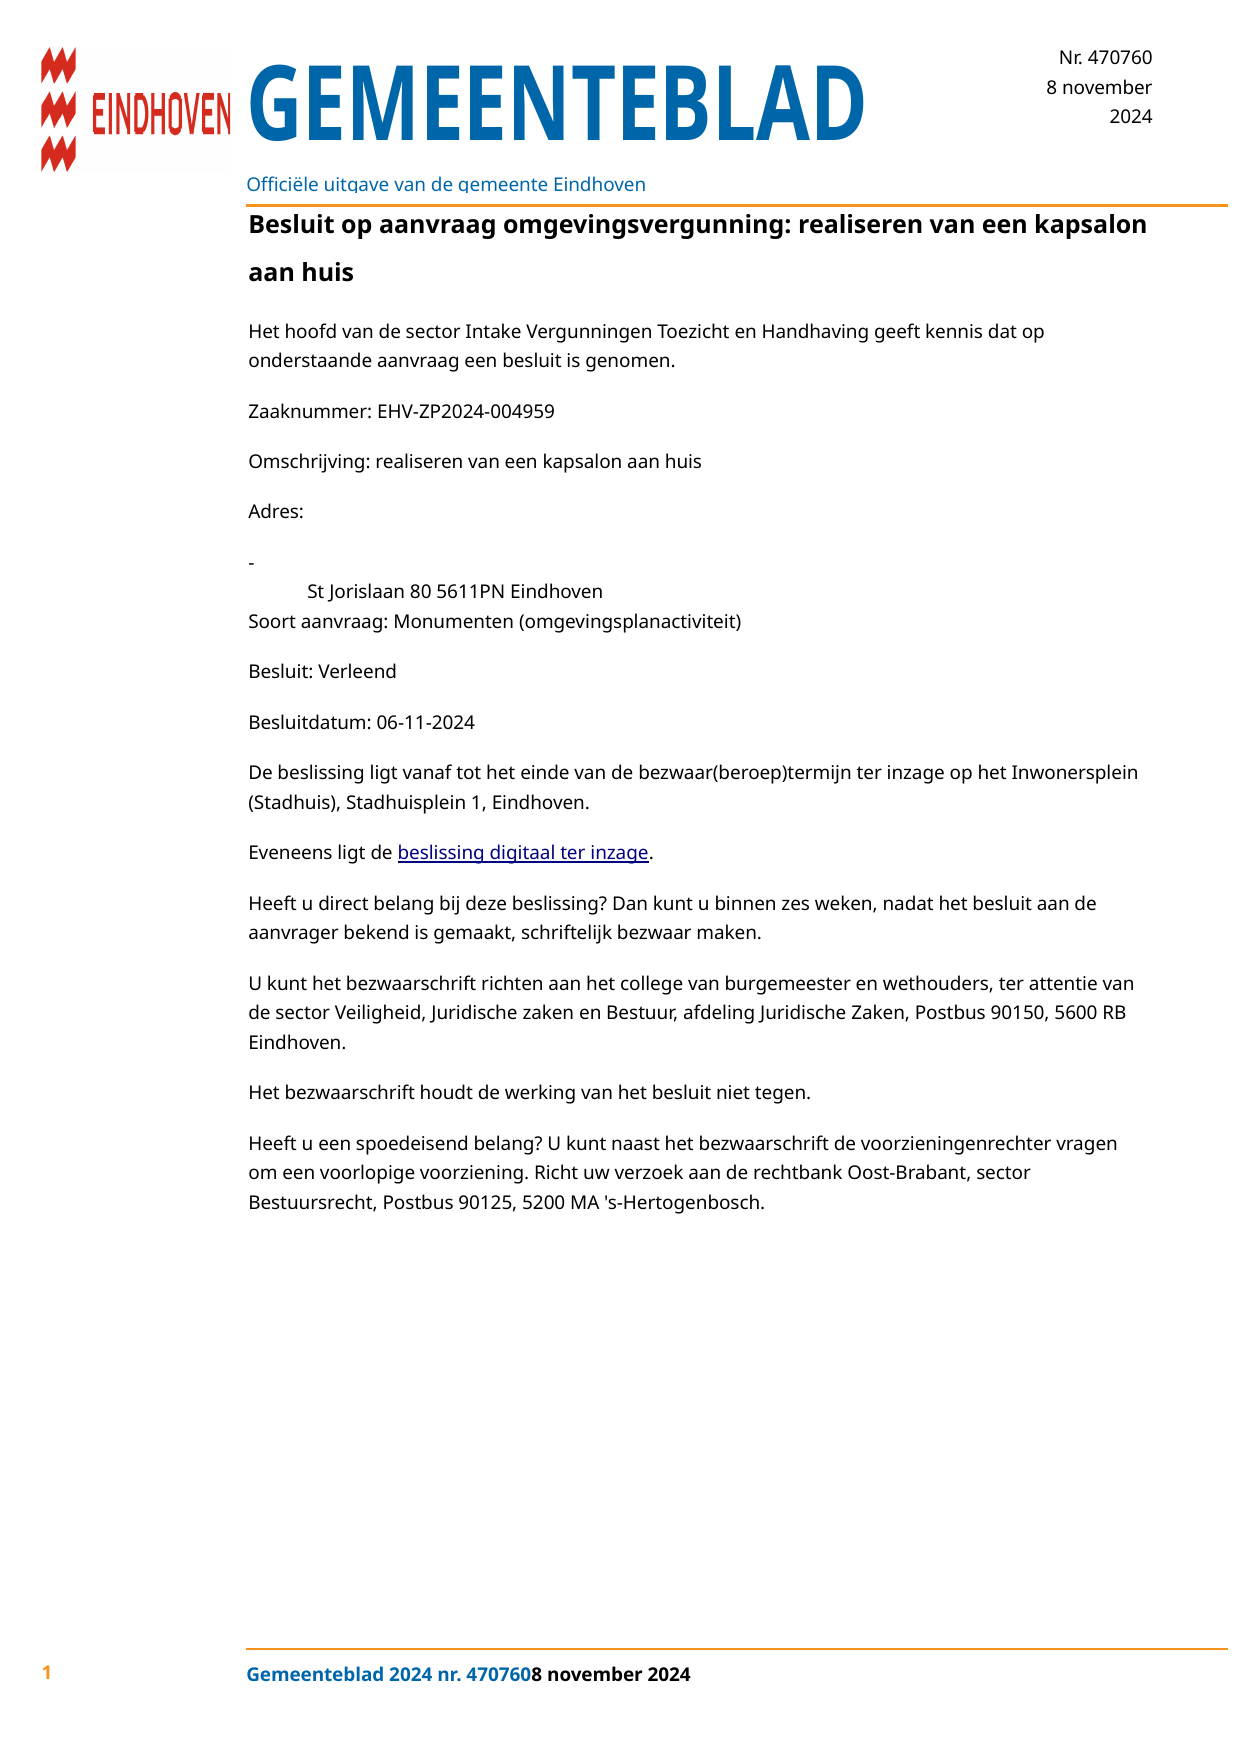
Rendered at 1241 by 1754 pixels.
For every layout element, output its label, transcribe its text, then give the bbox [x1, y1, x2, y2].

text Besluit op aanvraag omgevingsvergunning: realiseren van een kapsalon aan huis [248, 207, 1152, 288]
text Besluitdatum: 06-11-2024 [248, 709, 1152, 735]
text U kunt het bezwaarschrift richten aan het college van burgemeester en wethouders, ter attentie van de sector Veiligheid, Juridische zaken en Bestuur, afdeling Juridische Zaken, Postbus 90150, 5600 RB Eindhoven. [248, 970, 1152, 1055]
text Soort aanvraag: Monumenten (omgevingsplanactiviteit) [248, 608, 1152, 634]
text Heeft u direct belang bij deze beslissing? Dan kunt u binnen zes weken, nadat het besluit aan de aanvrager bekend is gemaakt, schriftelijk bezwaar maken. [248, 890, 1152, 945]
list St Jorislaan 80 5611PN Eindhoven [248, 579, 1152, 604]
text Heeft u een spoedeisend belang? U kunt naast het bezwaarschrift de voorzieningenrechter vragen om een voorlopige voorziening. Richt uw verzoek aan de rechtbank Oost-Brabant, sector Bestuursrecht, Postbus 90125, 5200 MA 's-Hertogenbosch. [248, 1130, 1152, 1215]
text Eveneens ligt de beslissing digitaal ter inzage. [248, 839, 1152, 865]
text Zaaknummer: EHV-ZP2024-004959 [248, 398, 1152, 424]
picture [41, 47, 231, 172]
text Het bezwaarschrift houdt de werking van het besluit niet tegen. [248, 1079, 1152, 1105]
text Adres: [248, 499, 1152, 524]
text Omschrijving: realiseren van een kapsalon aan huis [248, 448, 1152, 474]
text Het hoofd van de sector Intake Vergunningen Toezicht en Handhaving geeft kennis dat op onderstaande aanvraag een besluit is genomen. [248, 318, 1152, 373]
text Besluit: Verleend [248, 659, 1152, 684]
text De beslissing ligt vanaf tot het einde van de bezwaar(beroep)termijn ter inzage op het Inwonersplein (Stadhuis), Stadhuisplein 1, Eindhoven. [248, 759, 1152, 815]
